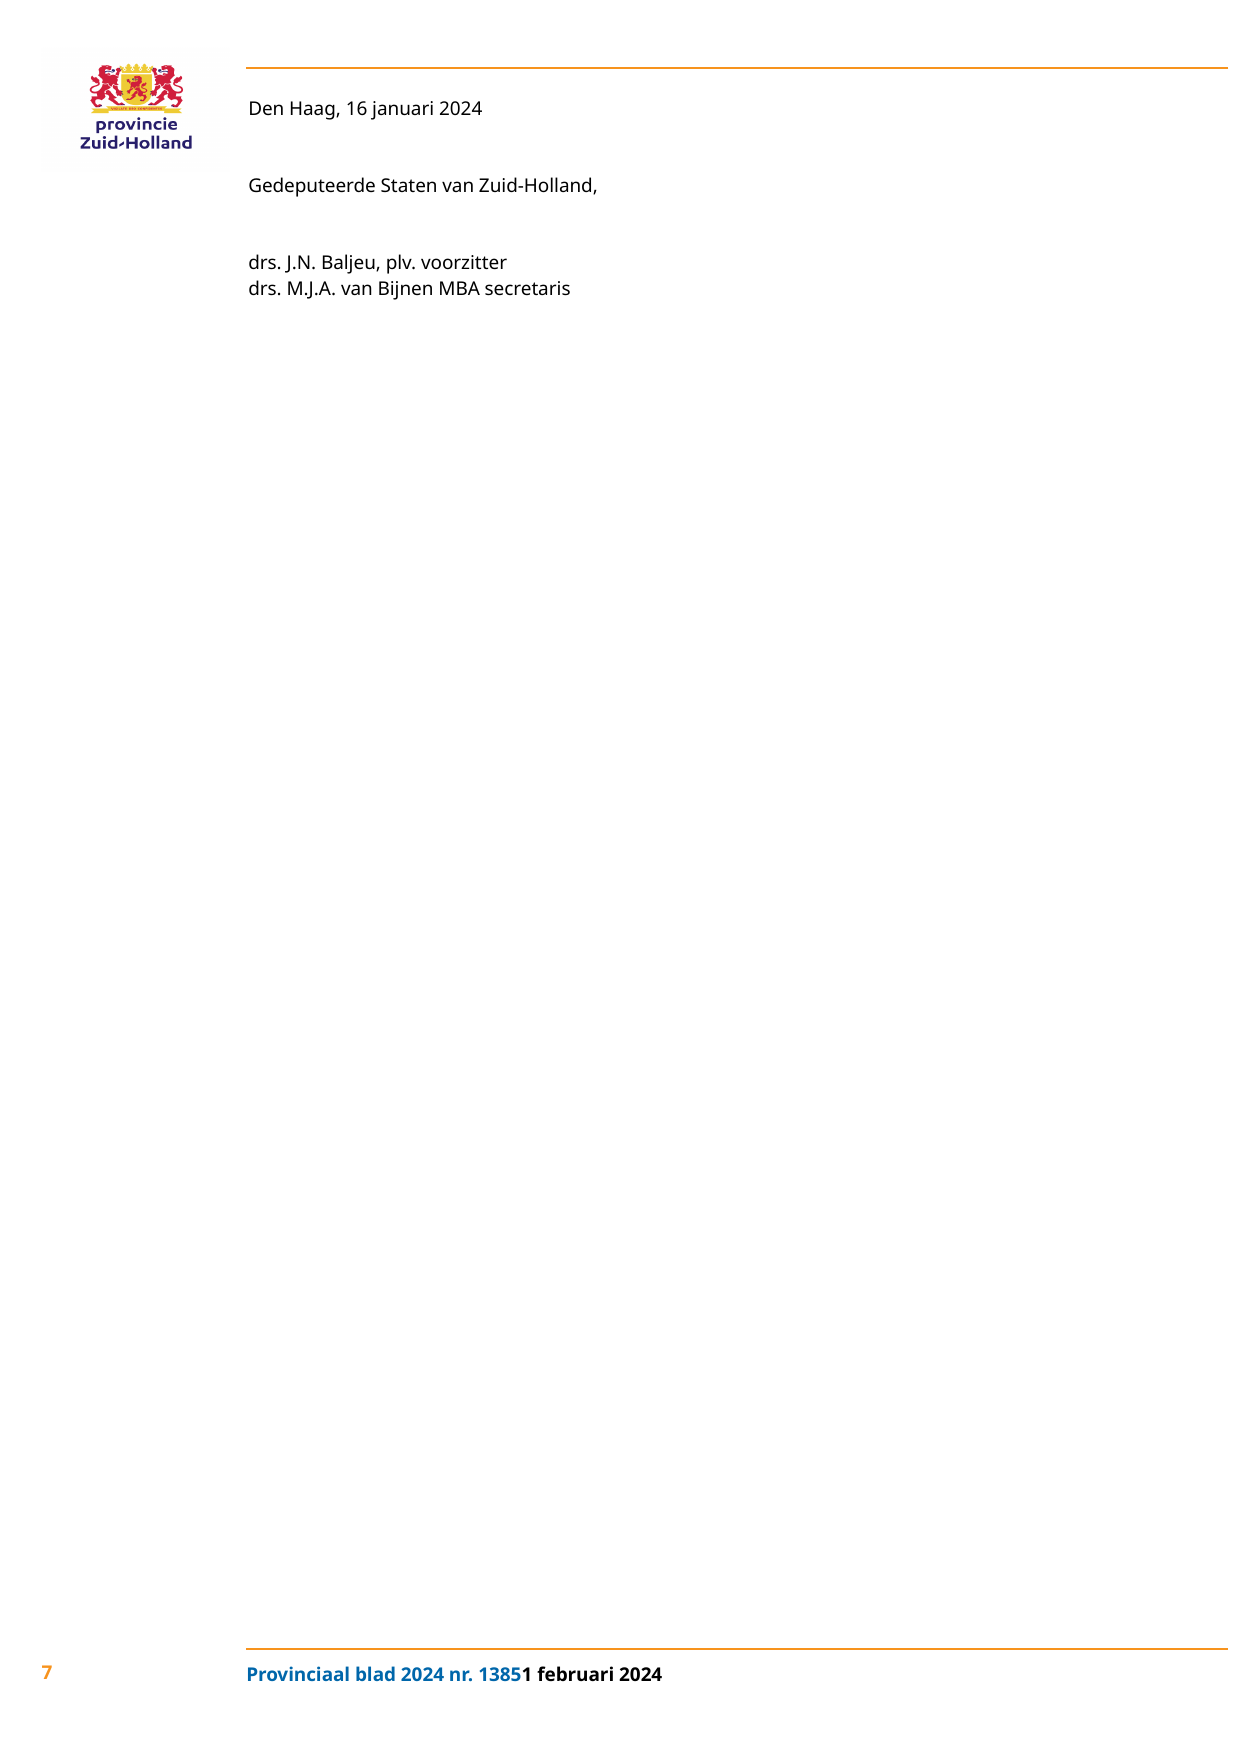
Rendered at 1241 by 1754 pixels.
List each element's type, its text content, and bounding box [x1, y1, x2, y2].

text drs. M.J.A. van Bijnen MBA secretaris [248, 275, 1152, 301]
text Gedeputeerde Staten van Zuid-Holland, [248, 172, 1152, 198]
text drs. J.N. Baljeu, plv. voorzitter [248, 249, 1152, 275]
text Den Haag, 16 januari 2024 [248, 95, 1152, 121]
picture [41, 47, 231, 172]
